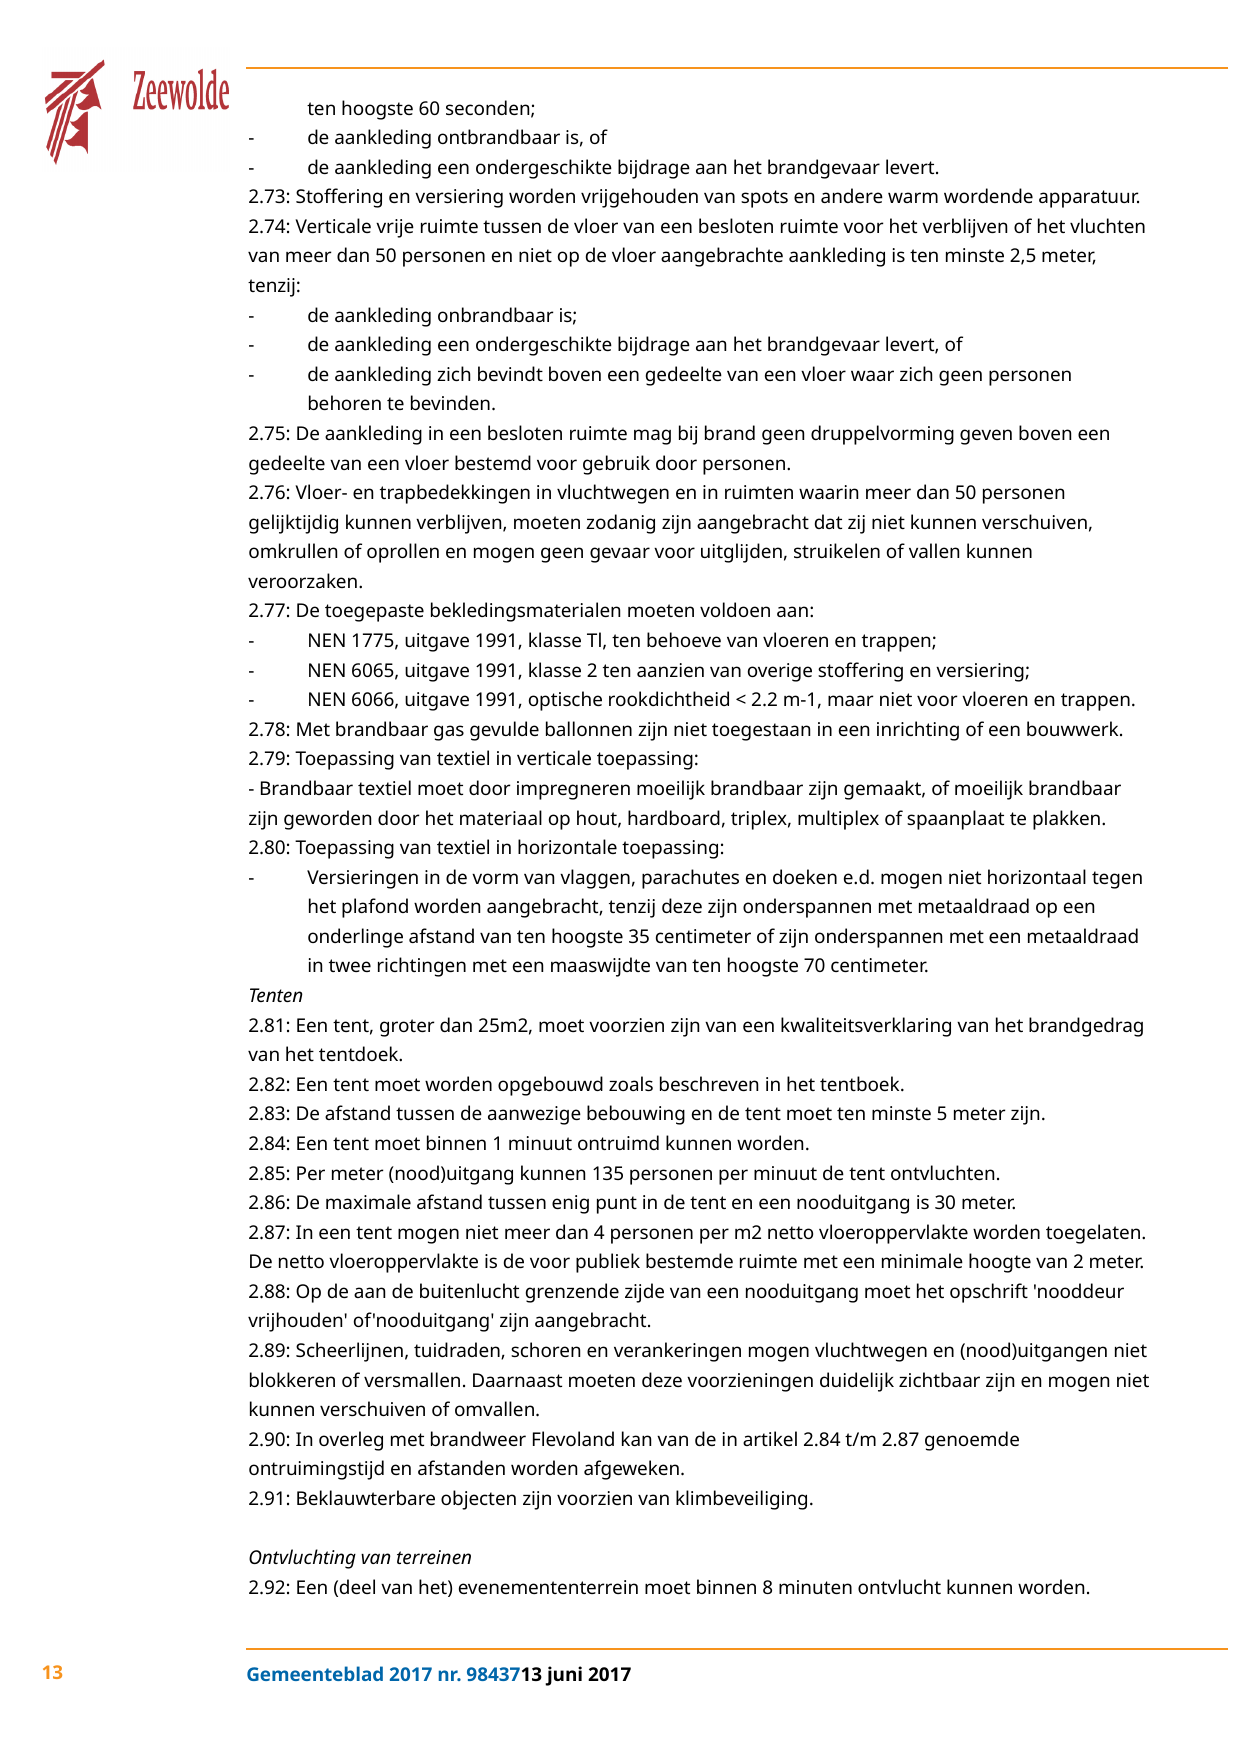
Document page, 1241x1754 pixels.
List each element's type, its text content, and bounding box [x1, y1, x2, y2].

text 2.75: De aankleding in een besloten ruimte mag bij brand geen druppelvorming geven boven een gedeelte van een vloer bestemd voor gebruik door personen. [248, 420, 1152, 476]
list NEN 6066, uitgave 1991, optische rookdichtheid < 2.2 m-1, maar niet voor vloeren en trappen. [248, 686, 1152, 712]
list de aankleding ontbrandbaar is, of [248, 124, 1152, 150]
text 2.85: Per meter (nood)uitgang kunnen 135 personen per minuut de tent ontvluchten. [248, 1160, 1152, 1186]
text 2.89: Scheerlijnen, tuidraden, schoren en verankeringen mogen vluchtwegen en (nood)uitgangen niet blokkeren of versmallen. Daarnaast moeten deze voorzieningen duidelijk zichtbaar zijn en mogen niet kunnen verschuiven of omvallen. [248, 1337, 1152, 1422]
list de aankleding onbrandbaar is; [248, 302, 1152, 328]
text 2.82: Een tent moet worden opgebouwd zoals beschreven in het tentboek. [248, 1071, 1152, 1097]
text Ontvluchting van terreinen [248, 1544, 1152, 1570]
list Versieringen in de vorm van vlaggen, parachutes en doeken e.d. mogen niet horizontaal tegen het plafond worden aangebracht, tenzij deze zijn onderspannen met metaaldraad op een onderlinge afstand van ten hoogste 35 centimeter of zijn onderspannen met een metaaldraad in twee richtingen met een maaswijdte van ten hoogste 70 centimeter. [248, 864, 1152, 978]
text 2.76: Vloer- en trapbedekkingen in vluchtwegen en in ruimten waarin meer dan 50 personen gelijktijdig kunnen verblijven, moeten zodanig zijn aangebracht dat zij niet kunnen verschuiven, omkrullen of oprollen en mogen geen gevaar voor uitglijden, struikelen of vallen kunnen veroorzaken. [248, 479, 1152, 594]
text 2.84: Een tent moet binnen 1 minuut ontruimd kunnen worden. [248, 1130, 1152, 1156]
text 2.87: In een tent mogen niet meer dan 4 personen per m2 netto vloeroppervlakte worden toegelaten. De netto vloeroppervlakte is de voor publiek bestemde ruimte met een minimale hoogte van 2 meter. [248, 1219, 1152, 1274]
text 2.81: Een tent, groter dan 25m2, moet voorzien zijn van een kwaliteitsverklaring van het brandgedrag van het tentdoek. [248, 1012, 1152, 1067]
text 2.90: In overleg met brandweer Flevoland kan van de in artikel 2.84 t/m 2.87 genoemde ontruimingstijd en afstanden worden afgeweken. [248, 1426, 1152, 1481]
list ten hoogste 60 seconden; [248, 95, 1152, 121]
text 2.77: De toegepaste bekledingsmaterialen moeten voldoen aan: [248, 598, 1152, 623]
list NEN 6065, uitgave 1991, klasse 2 ten aanzien van overige stoffering en versiering; [248, 657, 1152, 683]
text - Brandbaar textiel moet door impregneren moeilijk brandbaar zijn gemaakt, of moeilijk brandbaar zijn geworden door het materiaal op hout, hardboard, triplex, multiplex of spaanplaat te plakken. [248, 775, 1152, 831]
list de aankleding een ondergeschikte bijdrage aan het brandgevaar levert. [248, 154, 1152, 180]
text 2.92: Een (deel van het) evenemententerrein moet binnen 8 minuten ontvlucht kunnen worden. [248, 1574, 1152, 1600]
list de aankleding een ondergeschikte bijdrage aan het brandgevaar levert, of [248, 331, 1152, 357]
text 2.74: Verticale vrije ruimte tussen de vloer van een besloten ruimte voor het verblijven of het vluchten van meer dan 50 personen en niet op de vloer aangebrachte aankleding is ten minste 2,5 meter, tenzij: [248, 213, 1152, 298]
text Tenten [248, 982, 1152, 1008]
picture [41, 47, 231, 172]
list NEN 1775, uitgave 1991, klasse Tl, ten behoeve van vloeren en trappen; [248, 627, 1152, 653]
text 2.86: De maximale afstand tussen enig punt in de tent en een nooduitgang is 30 meter. [248, 1189, 1152, 1215]
text 2.80: Toepassing van textiel in horizontale toepassing: [248, 834, 1152, 860]
text 2.78: Met brandbaar gas gevulde ballonnen zijn niet toegestaan in een inrichting of een bouwwerk. [248, 716, 1152, 742]
text 2.88: Op de aan de buitenlucht grenzende zijde van een nooduitgang moet het opschrift 'nooddeur vrijhouden' of'nooduitgang' zijn aangebracht. [248, 1278, 1152, 1333]
text 2.83: De afstand tussen de aanwezige bebouwing en de tent moet ten minste 5 meter zijn. [248, 1101, 1152, 1126]
text 2.79: Toepassing van textiel in verticale toepassing: [248, 746, 1152, 771]
list de aankleding zich bevindt boven een gedeelte van een vloer waar zich geen personen behoren te bevinden. [248, 361, 1152, 416]
text 2.91: Beklauwterbare objecten zijn voorzien van klimbeveiliging. [248, 1485, 1152, 1511]
text 2.73: Stoffering en versiering worden vrijgehouden van spots en andere warm wordende apparatuur. [248, 183, 1152, 209]
